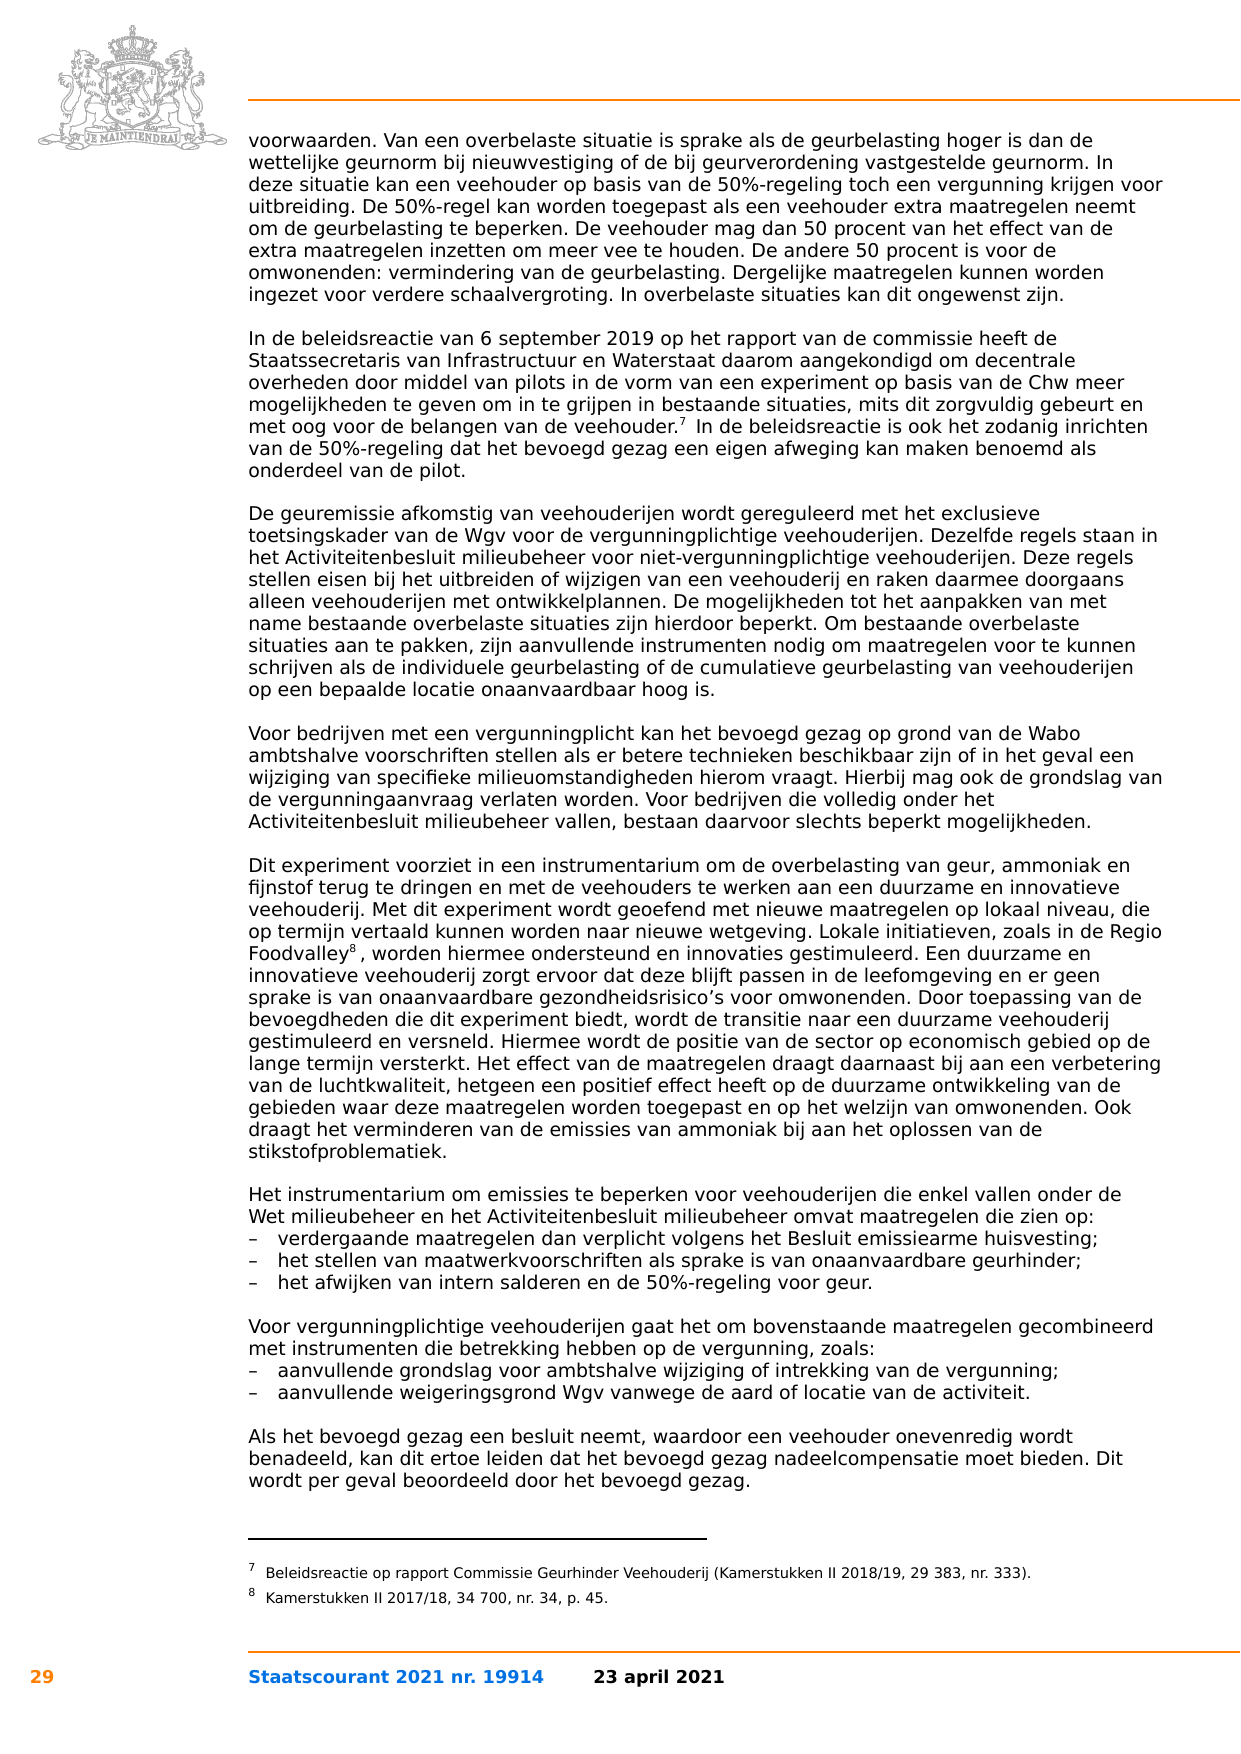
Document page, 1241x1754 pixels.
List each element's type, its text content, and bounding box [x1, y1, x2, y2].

text Voor bedrijven met een vergunningplicht kan het bevoegd gezag op grond van de Wabo ambtshalve voorschriften stellen als er betere technieken beschikbaar zijn of in het geval een wijziging van specifieke milieuomstandigheden hierom vraagt. Hierbij mag ook de grondslag van de vergunningaanvraag verlaten worden. Voor bedrijven die volledig onder het Activiteitenbesluit milieubeheer vallen, bestaan daarvoor slechts beperkt mogelijkheden. [248, 723, 1163, 833]
text – het stellen van maatwerkvoorschriften als sprake is van onaanvaardbare geurhinder; [248, 1250, 1163, 1272]
text – verdergaande maatregelen dan verplicht volgens het Besluit emissiearme huisvesting; [248, 1228, 1163, 1250]
text Als het bevoegd gezag een besluit neemt, waardoor een veehouder onevenredig wordt benadeeld, kan dit ertoe leiden dat het bevoegd gezag nadeelcompensatie moet bieden. Dit wordt per geval beoordeeld door het bevoegd gezag. [248, 1426, 1163, 1492]
text voorwaarden. Van een overbelaste situatie is sprake als de geurbelasting hoger is dan de wettelijke geurnorm bij nieuwvestiging of de bij geurverordening vastgestelde geurnorm. In deze situatie kan een veehouder op basis van de 50%-regeling toch een vergunning krijgen voor uitbreiding. De 50%-regel kan worden toegepast als een veehouder extra maatregelen neemt om de geurbelasting te beperken. De veehouder mag dan 50 procent van het effect van de extra maatregelen inzetten om meer vee te houden. De andere 50 procent is voor de omwonenden: vermindering van de geurbelasting. Dergelijke maatregelen kunnen worden ingezet voor verdere schaalvergroting. In overbelaste situaties kan dit ongewenst zijn. [248, 130, 1163, 306]
text Het instrumentarium om emissies te beperken voor veehouderijen die enkel vallen onder de Wet milieubeheer en het Activiteitenbesluit milieubeheer omvat maatregelen die zien op: [248, 1184, 1163, 1228]
picture [38, 25, 227, 150]
text De geuremissie afkomstig van veehouderijen wordt gereguleerd met het exclusieve toetsingskader van de Wgv voor de vergunningplichtige veehouderijen. Dezelfde regels staan in het Activiteitenbesluit milieubeheer voor niet-vergunningplichtige veehouderijen. Deze regels stellen eisen bij het uitbreiden of wijzigen van een veehouderij en raken daarmee doorgaans alleen veehouderijen met ontwikkelplannen. De mogelijkheden tot het aanpakken van met name bestaande overbelaste situaties zijn hierdoor beperkt. Om bestaande overbelaste situaties aan te pakken, zijn aanvullende instrumenten nodig om maatregelen voor te kunnen schrijven als de individuele geurbelasting of de cumulatieve geurbelasting van veehouderijen op een bepaalde locatie onaanvaardbaar hoog is. [248, 503, 1163, 701]
text – aanvullende weigeringsgrond Wgv vanwege de aard of locatie van de activiteit. [248, 1382, 1163, 1404]
text – het afwijken van intern salderen en de 50%-regeling voor geur. [248, 1272, 1163, 1294]
text – aanvullende grondslag voor ambtshalve wijziging of intrekking van de vergunning; [248, 1360, 1163, 1382]
text In de beleidsreactie van 6 september 2019 op het rapport van de commissie heeft de Staatssecretaris van Infrastructuur en Waterstaat daarom aangekondigd om decentrale overheden door middel van pilots in de vorm van een experiment op basis van de Chw meer mogelijkheden te geven om in te grijpen in bestaande situaties, mits dit zorgvuldig gebeurt en met oog voor de belangen van de veehouder. In de beleidsreactie is ook het zodanig inrichten van de 50%-regeling dat het bevoegd gezag een eigen afweging kan maken benoemd als onderdeel van de pilot. [248, 328, 1163, 481]
text Kamerstukken II 2017/18, 34 700, nr. 34, p. 45. [248, 1586, 1163, 1608]
text Dit experiment voorziet in een instrumentarium om de overbelasting van geur, ammoniak en fijnstof terug te dringen en met de veehouders te werken aan een duurzame en innovatieve veehouderij. Met dit experiment wordt geoefend met nieuwe maatregelen op lokaal niveau, die op termijn vertaald kunnen worden naar nieuwe wetgeving. Lokale initiatieven, zoals in de Regio Foodvalley, worden hiermee ondersteund en innovaties gestimuleerd. Een duurzame en innovatieve veehouderij zorgt ervoor dat deze blijft passen in de leefomgeving en er geen sprake is van onaanvaardbare gezondheidsrisico’s voor omwonenden. Door toepassing van de bevoegdheden die dit experiment biedt, wordt de transitie naar een duurzame veehouderij gestimuleerd en versneld. Hiermee wordt de positie van de sector op economisch gebied op de lange termijn versterkt. Het effect van de maatregelen draagt daarnaast bij aan een verbetering van de luchtkwaliteit, hetgeen een positief effect heeft op de duurzame ontwikkeling van de gebieden waar deze maatregelen worden toegepast en op het welzijn van omwonenden. Ook draagt het verminderen van de emissies van ammoniak bij aan het oplossen van de stikstofproblematiek. [248, 855, 1163, 1162]
text Beleidsreactie op rapport Commissie Geurhinder Veehouderij (Kamerstukken II 2018/19, 29 383, nr. 333). [248, 1561, 1163, 1583]
text Voor vergunningplichtige veehouderijen gaat het om bovenstaande maatregelen gecombineerd met instrumenten die betrekking hebben op de vergunning, zoals: [248, 1316, 1163, 1360]
